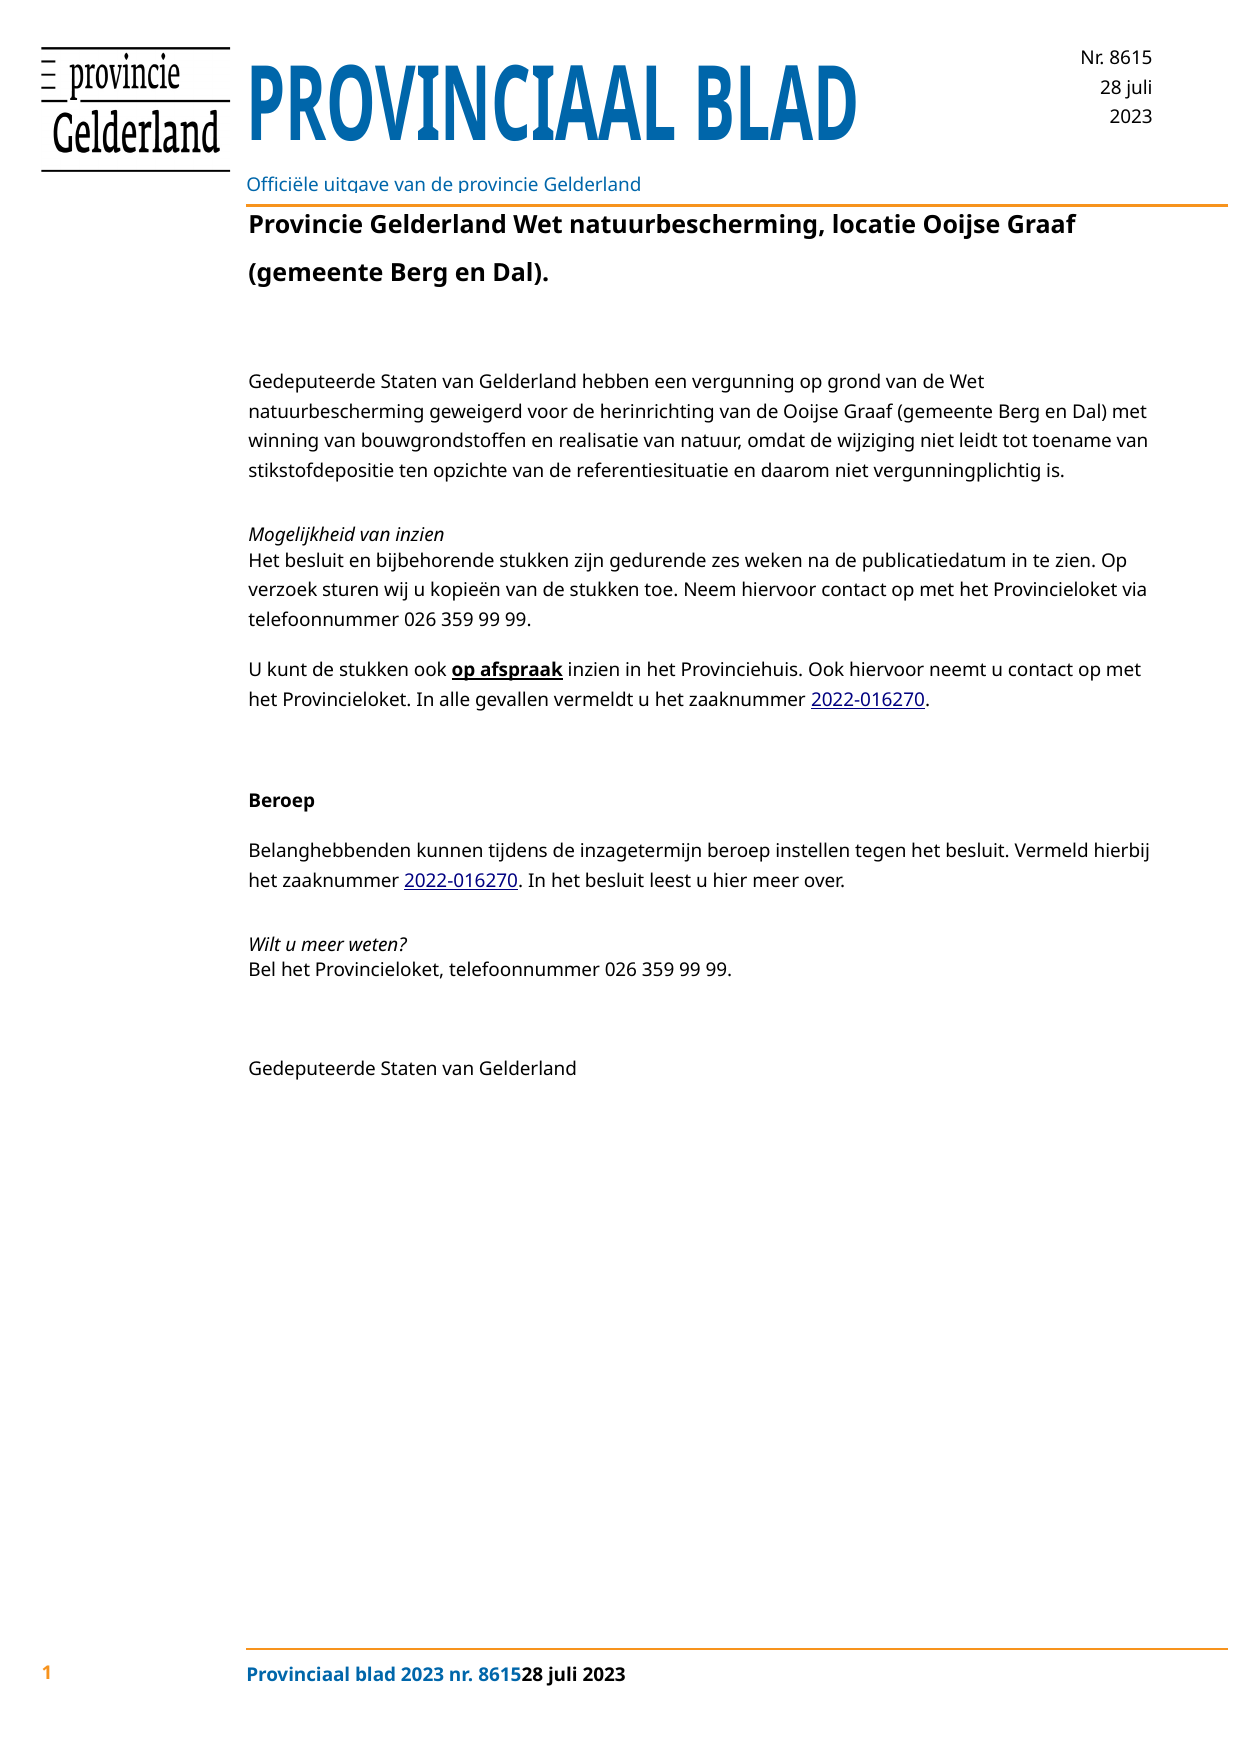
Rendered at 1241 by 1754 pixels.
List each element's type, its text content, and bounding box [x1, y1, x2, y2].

picture [41, 47, 231, 172]
text Wilt u meer weten? [248, 931, 1152, 956]
text Het besluit en bijbehorende stukken zijn gedurende zes weken na de publicatiedatum in te zien. Op verzoek sturen wij u kopieën van de stukken toe. Neem hiervoor contact op met het Provincieloket via telefoonnummer 026 359 99 99. [248, 547, 1152, 632]
text Provincie Gelderland Wet natuurbescherming, locatie Ooijse Graaf (gemeente Berg en Dal). [248, 207, 1152, 288]
text Gedeputeerde Staten van Gelderland [248, 1055, 1152, 1080]
text Gedeputeerde Staten van Gelderland hebben een vergunning op grond van de Wet natuurbescherming geweigerd voor de herinrichting van de Ooijse Graaf (gemeente Berg en Dal) met winning van bouwgrondstoffen en realisatie van natuur, omdat de wijziging niet leidt tot toename van stikstofdepositie ten opzichte van de referentiesituatie en daarom niet vergunningplichtig is. [248, 368, 1152, 483]
text Belanghebbenden kunnen tijdens de inzagetermijn beroep instellen tegen het besluit. Vermeld hierbij het zaaknummer 2022-016270. In het besluit leest u hier meer over. [248, 837, 1152, 892]
text Bel het Provincieloket, telefoonnummer 026 359 99 99. [248, 956, 1152, 982]
text U kunt de stukken ook op afspraak inzien in het Provinciehuis. Ook hiervoor neemt u contact op met het Provincieloket. In alle gevallen vermeldt u het zaaknummer 2022-016270. [248, 656, 1152, 712]
text Beroep [248, 787, 1152, 812]
text Mogelijkheid van inzien [248, 521, 1152, 547]
